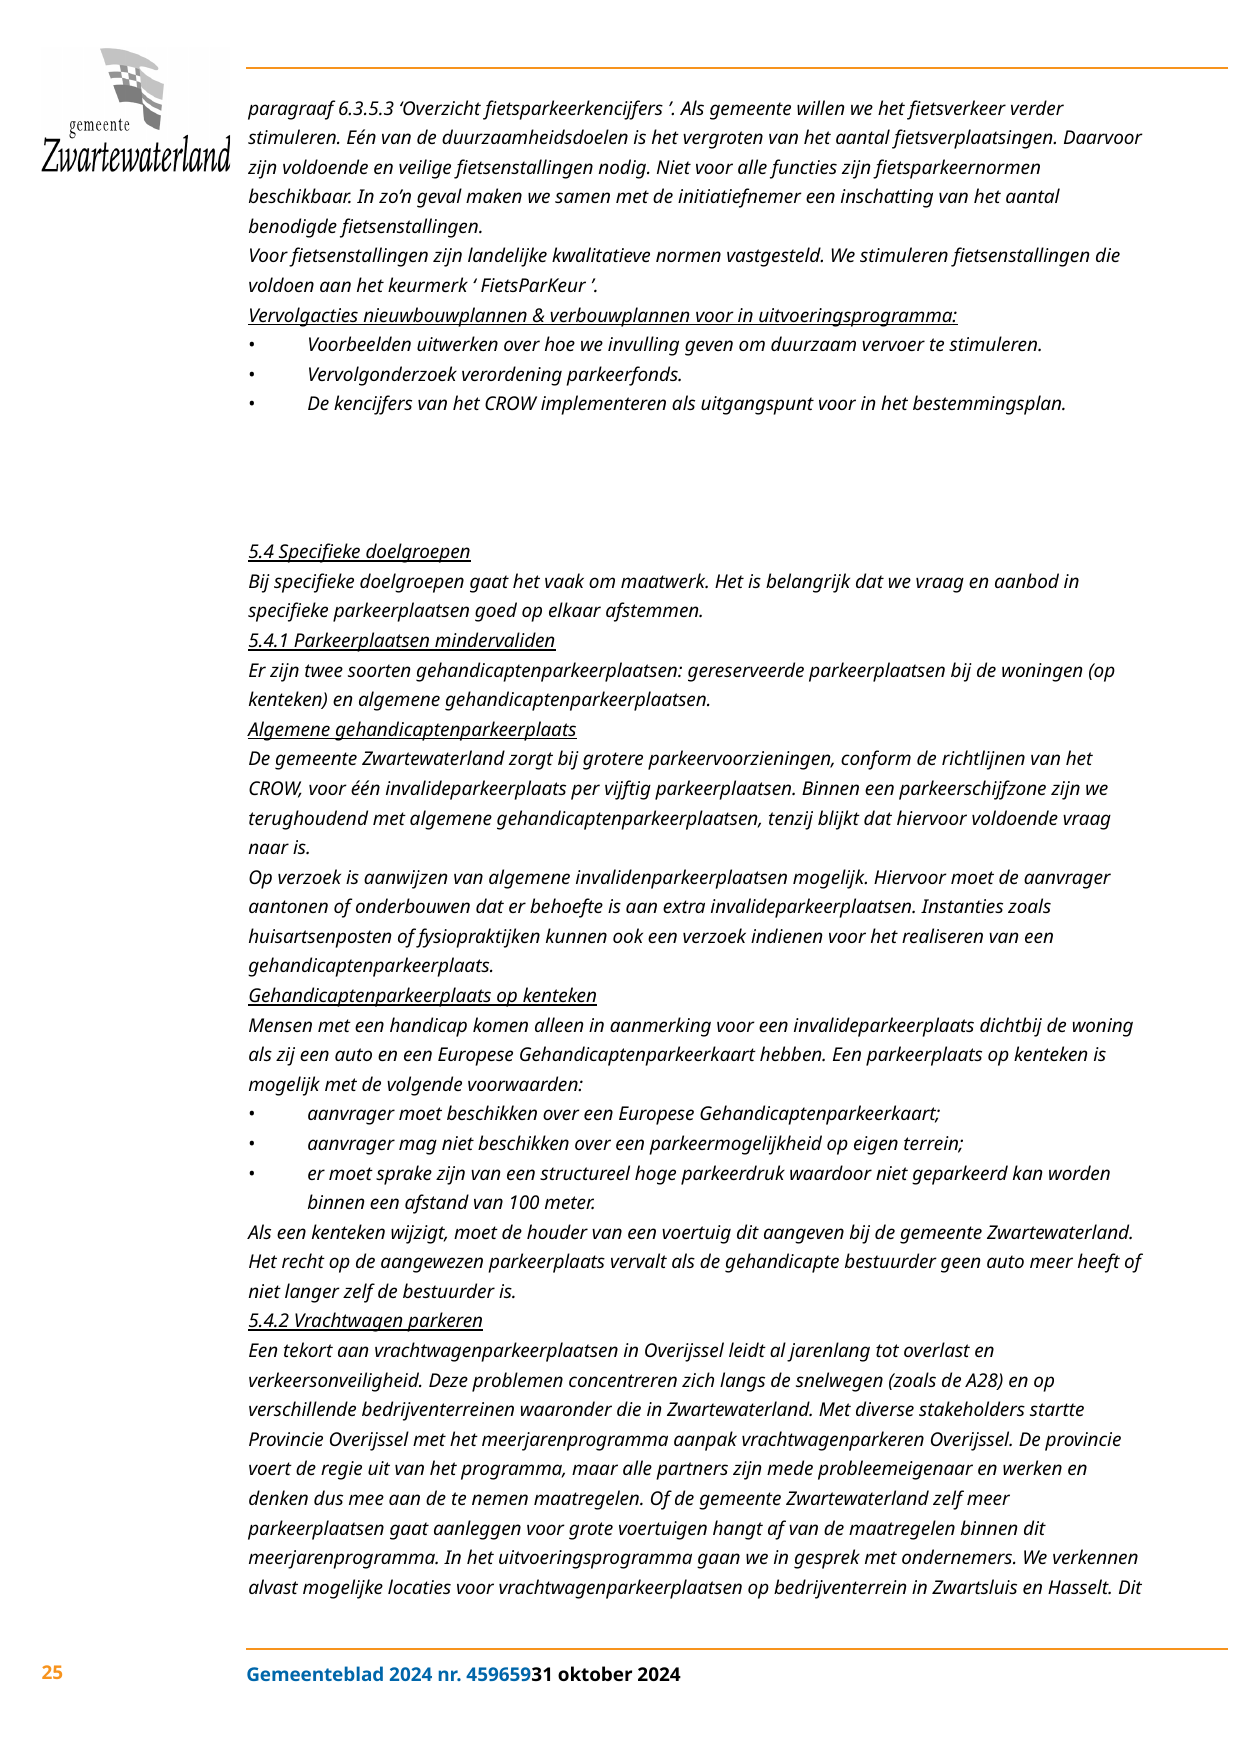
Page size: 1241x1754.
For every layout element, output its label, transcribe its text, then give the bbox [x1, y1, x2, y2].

text Als een kenteken wijzigt, moet de houder van een voertuig dit aangeven bij de gemeente Zwartewaterland. Het recht op de aangewezen parkeerplaats vervalt als de gehandicapte bestuurder geen auto meer heeft of niet langer zelf de bestuurder is. [248, 1219, 1152, 1304]
text Een tekort aan vrachtwagenparkeerplaatsen in Overijssel leidt al jarenlang tot overlast en verkeersonveiligheid. Deze problemen concentreren zich langs de snelwegen (zoals de A28) en op verschillende bedrijventerreinen waaronder die in Zwartewaterland. Met diverse stakeholders startte Provincie Overijssel met het meerjarenprogramma aanpak vrachtwagenparkeren Overijssel. De provincie voert de regie uit van het programma, maar alle partners zijn mede probleemeigenaar en werken en denken dus mee aan de te nemen maatregelen. Of de gemeente Zwartewaterland zelf meer parkeerplaatsen gaat aanleggen voor grote voertuigen hangt af van de maatregelen binnen dit meerjarenprogramma. In het uitvoeringsprogramma gaan we in gesprek met ondernemers. We verkennen alvast mogelijke locaties voor vrachtwagenparkeerplaatsen op bedrijventerrein in Zwartsluis en Hasselt. Dit [248, 1337, 1152, 1600]
text Voor fietsenstallingen zijn landelijke kwalitatieve normen vastgesteld. We stimuleren fietsenstallingen die voldoen aan het keurmerk ‘ FietsParKeur ’. [248, 243, 1152, 298]
picture [41, 47, 231, 172]
text paragraaf 6.3.5.3 ‘Overzicht fietsparkeerkencijfers ’. Als gemeente willen we het fietsverkeer verder stimuleren. Eén van de duurzaamheidsdoelen is het vergroten van het aantal fietsverplaatsingen. Daarvoor zijn voldoende en veilige fietsenstallingen nodig. Niet voor alle functies zijn fietsparkeernormen beschikbaar. In zo’n geval maken we samen met de initiatiefnemer een inschatting van het aantal benodigde fietsenstallingen. [248, 95, 1152, 239]
text De gemeente Zwartewaterland zorgt bij grotere parkeervoorzieningen, conform de richtlijnen van het CROW, voor één invalideparkeerplaats per vijftig parkeerplaatsen. Binnen een parkeerschijfzone zijn we terughoudend met algemene gehandicaptenparkeerplaatsen, tenzij blijkt dat hiervoor voldoende vraag naar is. [248, 746, 1152, 860]
list Voorbeelden uitwerken over hoe we invulling geven om duurzaam vervoer te stimuleren. [248, 331, 1152, 357]
text Op verzoek is aanwijzen van algemene invalidenparkeerplaatsen mogelijk. Hiervoor moet de aanvrager aantonen of onderbouwen dat er behoefte is aan extra invalideparkeerplaatsen. Instanties zoals huisartsenposten of fysiopraktijken kunnen ook een verzoek indienen voor het realiseren van een gehandicaptenparkeerplaats. [248, 864, 1152, 978]
text Mensen met een handicap komen alleen in aanmerking voor een invalideparkeerplaats dichtbij de woning als zij een auto en een Europese Gehandicaptenparkeerkaart hebben. Een parkeerplaats op kenteken is mogelijk met de volgende voorwaarden: [248, 1012, 1152, 1097]
list er moet sprake zijn van een structureel hoge parkeerdruk waardoor niet geparkeerd kan worden binnen een afstand van 100 meter. [248, 1160, 1152, 1215]
text Vervolgacties nieuwbouwplannen & verbouwplannen voor in uitvoeringsprogramma: [248, 302, 1152, 328]
text Er zijn twee soorten gehandicaptenparkeerplaatsen: gereserveerde parkeerplaatsen bij de woningen (op kenteken) en algemene gehandicaptenparkeerplaatsen. [248, 657, 1152, 712]
list Vervolgonderzoek verordening parkeerfonds. [248, 361, 1152, 387]
text 5.4.1 Parkeerplaatsen mindervaliden [248, 627, 1152, 653]
list De kencijfers van het CROW implementeren als uitgangspunt voor in het bestemmingsplan. [248, 391, 1152, 416]
text Algemene gehandicaptenparkeerplaats [248, 716, 1152, 742]
list aanvrager moet beschikken over een Europese Gehandicaptenparkeerkaart; [248, 1101, 1152, 1126]
text Bij specifieke doelgroepen gaat het vaak om maatwerk. Het is belangrijk dat we vraag en aanbod in specifieke parkeerplaatsen goed op elkaar afstemmen. [248, 568, 1152, 623]
text 5.4 Specifieke doelgroepen [248, 538, 1152, 564]
list aanvrager mag niet beschikken over een parkeermogelijkheid op eigen terrein; [248, 1130, 1152, 1156]
text Gehandicaptenparkeerplaats op kenteken [248, 982, 1152, 1008]
text 5.4.2 Vrachtwagen parkeren [248, 1308, 1152, 1333]
